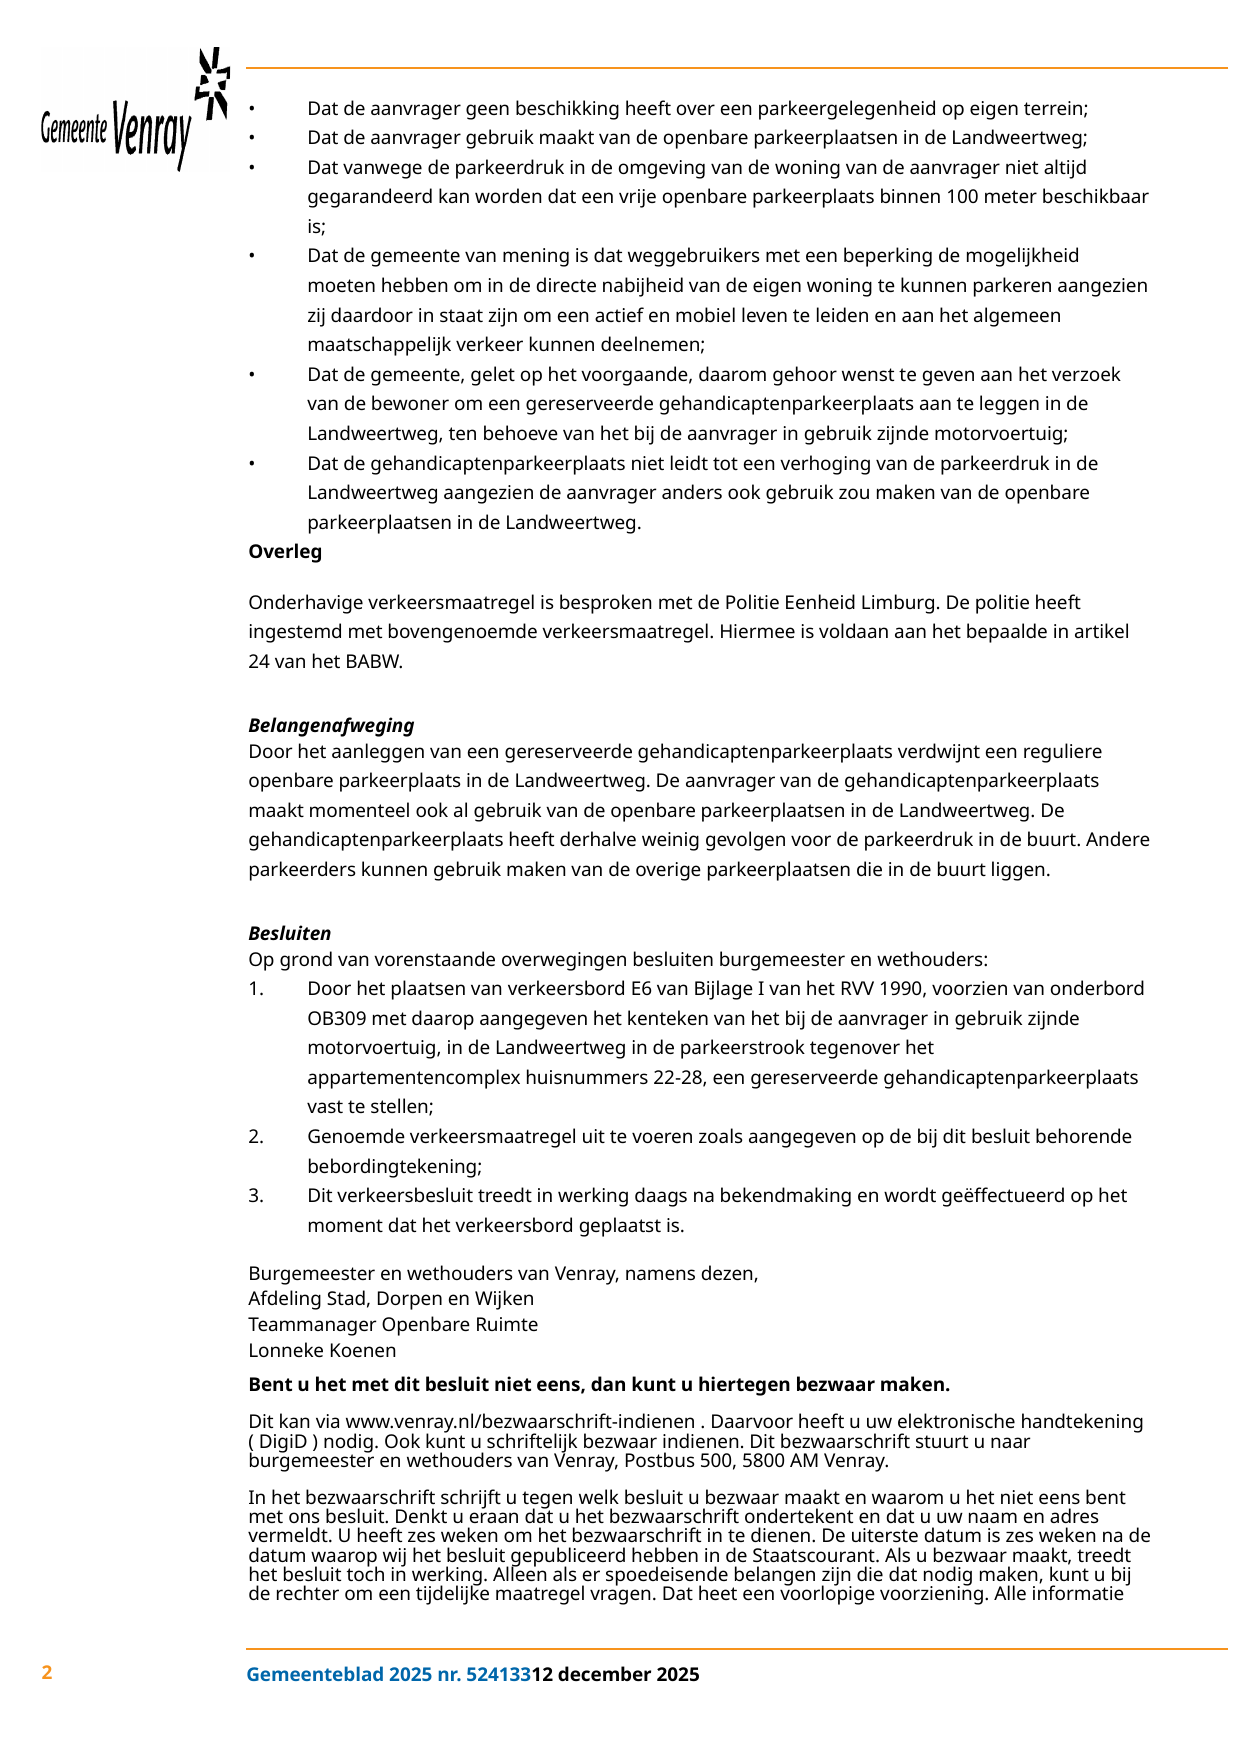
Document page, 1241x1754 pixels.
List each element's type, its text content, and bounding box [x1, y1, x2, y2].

list Dat de gemeente van mening is dat weggebruikers met een beperking de mogelijkheid moeten hebben om in de directe nabijheid van de eigen woning te kunnen parkeren aangezien zij daardoor in staat zijn om een actief en mobiel leven te leiden en aan het algemeen maatschappelijk verkeer kunnen deelnemen; [248, 243, 1152, 357]
picture [41, 47, 231, 172]
text Burgemeester en wethouders van Venray, namens dezen, [248, 1260, 1152, 1286]
text Belangenafweging [248, 712, 1152, 738]
text Door het aanleggen van een gereserveerde gehandicaptenparkeerplaats verdwijnt een reguliere openbare parkeerplaats in de Landweertweg. De aanvrager van de gehandicaptenparkeerplaats maakt momenteel ook al gebruik van de openbare parkeerplaatsen in de Landweertweg. De gehandicaptenparkeerplaats heeft derhalve weinig gevolgen voor de parkeerdruk in de buurt. Andere parkeerders kunnen gebruik maken van de overige parkeerplaatsen die in de buurt liggen. [248, 738, 1152, 882]
text Besluiten [248, 920, 1152, 946]
list Dat de gehandicaptenparkeerplaats niet leidt tot een verhoging van de parkeerdruk in de Landweertweg aangezien de aanvrager anders ook gebruik zou maken van de openbare parkeerplaatsen in de Landweertweg. [248, 450, 1152, 535]
text Teammanager Openbare Ruimte [248, 1311, 1152, 1337]
text In het bezwaarschrift schrijft u tegen welk besluit u bezwaar maakt en waarom u het niet eens bent met ons besluit. Denkt u eraan dat u het bezwaarschrift ondertekent en dat u uw naam en adres vermeldt. U heeft zes weken om het bezwaarschrift in te dienen. De uiterste datum is zes weken na de datum waarop wij het besluit gepubliceerd hebben in de Staatscourant. Als u bezwaar maakt, treedt het besluit toch in werking. Alleen als er spoedeisende belangen zijn die dat nodig maken, kunt u bij de rechter om een tijdelijke maatregel vragen. Dat heet een voorlopige voorziening. Alle informatie [248, 1489, 1152, 1604]
list Dat de gemeente, gelet op het voorgaande, daarom gehoor wenst te geven aan het verzoek van de bewoner om een gereserveerde gehandicaptenparkeerplaats aan te leggen in de Landweertweg, ten behoeve van het bij de aanvrager in gebruik zijnde motorvoertuig; [248, 361, 1152, 446]
text Onderhavige verkeersmaatregel is besproken met de Politie Eenheid Limburg. De politie heeft ingestemd met bovengenoemde verkeersmaatregel. Hiermee is voldaan aan het bepaalde in artikel 24 van het BABW. [248, 589, 1152, 674]
list Genoemde verkeersmaatregel uit te voeren zoals aangegeven op de bij dit besluit behorende bebordingtekening; [248, 1123, 1152, 1179]
text Overleg [248, 538, 1152, 564]
list Dit verkeersbesluit treedt in werking daags na bekendmaking en wordt geëffectueerd op het moment dat het verkeersbord geplaatst is. [248, 1182, 1152, 1238]
list Dat de aanvrager geen beschikking heeft over een parkeergelegenheid op eigen terrein; [248, 95, 1152, 121]
text Op grond van vorenstaande overwegingen besluiten burgemeester en wethouders: [248, 946, 1152, 972]
list Door het plaatsen van verkeersbord E6 van Bijlage I van het RVV 1990, voorzien van onderbord OB309 met daarop aangegeven het kenteken van het bij de aanvrager in gebruik zijnde motorvoertuig, in de Landweertweg in de parkeerstrook tegenover het appartementencomplex huisnummers 22-28, een gereserveerde gehandicaptenparkeerplaats vast te stellen; [248, 975, 1152, 1119]
text Lonneke Koenen [248, 1337, 1152, 1363]
text Dit kan via www.venray.nl/bezwaarschrift-indienen . Daarvoor heeft u uw elektronische handtekening ( DigiD ) nodig. Ook kunt u schriftelijk bezwaar indienen. Dit bezwaarschrift stuurt u naar burgemeester en wethouders van Venray, Postbus 500, 5800 AM Venray. [248, 1413, 1152, 1471]
list Dat vanwege de parkeerdruk in de omgeving van de woning van de aanvrager niet altijd gegarandeerd kan worden dat een vrije openbare parkeerplaats binnen 100 meter beschikbaar is; [248, 154, 1152, 239]
text Afdeling Stad, Dorpen en Wijken [248, 1286, 1152, 1311]
list Dat de aanvrager gebruik maakt van de openbare parkeerplaatsen in de Landweertweg; [248, 124, 1152, 150]
text Bent u het met dit besluit niet eens, dan kunt u hiertegen bezwaar maken. [248, 1376, 1152, 1396]
